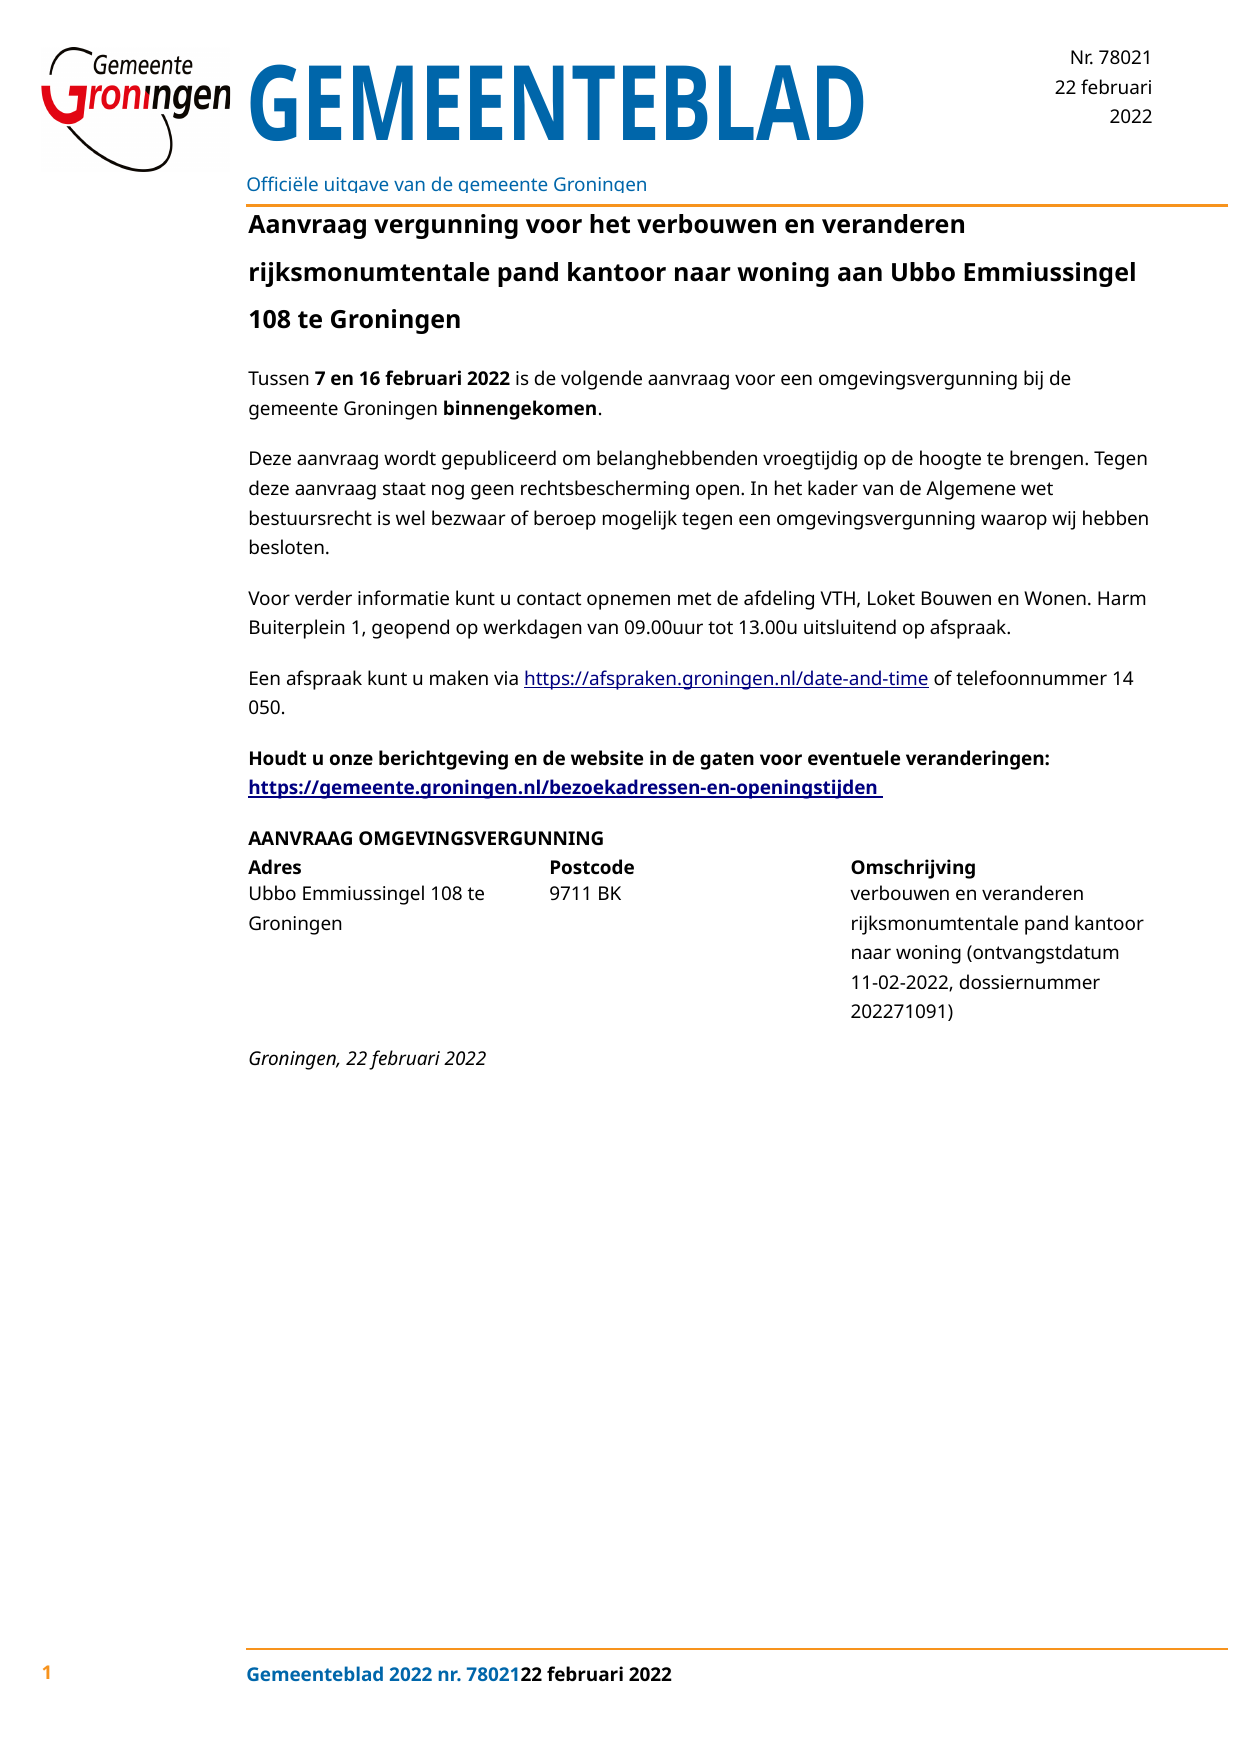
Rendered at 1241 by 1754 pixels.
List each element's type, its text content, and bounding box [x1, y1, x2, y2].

text Aanvraag vergunning voor het verbouwen en veranderen rijksmonumtentale pand kantoor naar woning aan Ubbo Emmiussingel 108 te Groningen [248, 207, 1152, 336]
text AANVRAAG OMGEVINGSVERGUNNING [248, 825, 1152, 850]
table_cell 9711 BK [549, 880, 850, 1024]
table_cell verbouwen en veranderen rijksmonumtentale pand kantoor naar woning (ontvangstdatum 11-02-2022, dossiernummer 202271091) [850, 880, 1152, 1024]
table_header Adres [248, 854, 549, 880]
text Voor verder informatie kunt u contact opnemen met de afdeling VTH, Loket Bouwen en Wonen. Harm Buiterplein 1, geopend op werkdagen van 09.00uur tot 13.00u uitsluitend op afspraak. [248, 585, 1152, 640]
text Tussen 7 en 16 februari 2022 is de volgende aanvraag voor een omgevingsvergunning bij de gemeente Groningen binnengekomen. [248, 366, 1152, 421]
text Houdt u onze berichtgeving en de website in de gaten voor eventuele veranderingen: https://gemeente.groningen.nl/bezoekadressen-en-openingstijden [248, 745, 1152, 800]
text Groningen, 22 februari 2022 [248, 1046, 1152, 1071]
table_header Omschrijving [850, 854, 1152, 880]
text Een afspraak kunt u maken via https://afspraken.groningen.nl/date-and-time of telefoonnummer 14 050. [248, 665, 1152, 720]
table_header Postcode [549, 854, 850, 880]
table_cell Ubbo Emmiussingel 108 te Groningen [248, 880, 549, 1024]
picture [41, 47, 231, 172]
text Deze aanvraag wordt gepubliceerd om belanghebbenden vroegtijdig op de hoogte te brengen. Tegen deze aanvraag staat nog geen rechtsbescherming open. In het kader van de Algemene wet bestuursrecht is wel bezwaar of beroep mogelijk tegen een omgevingsvergunning waarop wij hebben besloten. [248, 446, 1152, 560]
